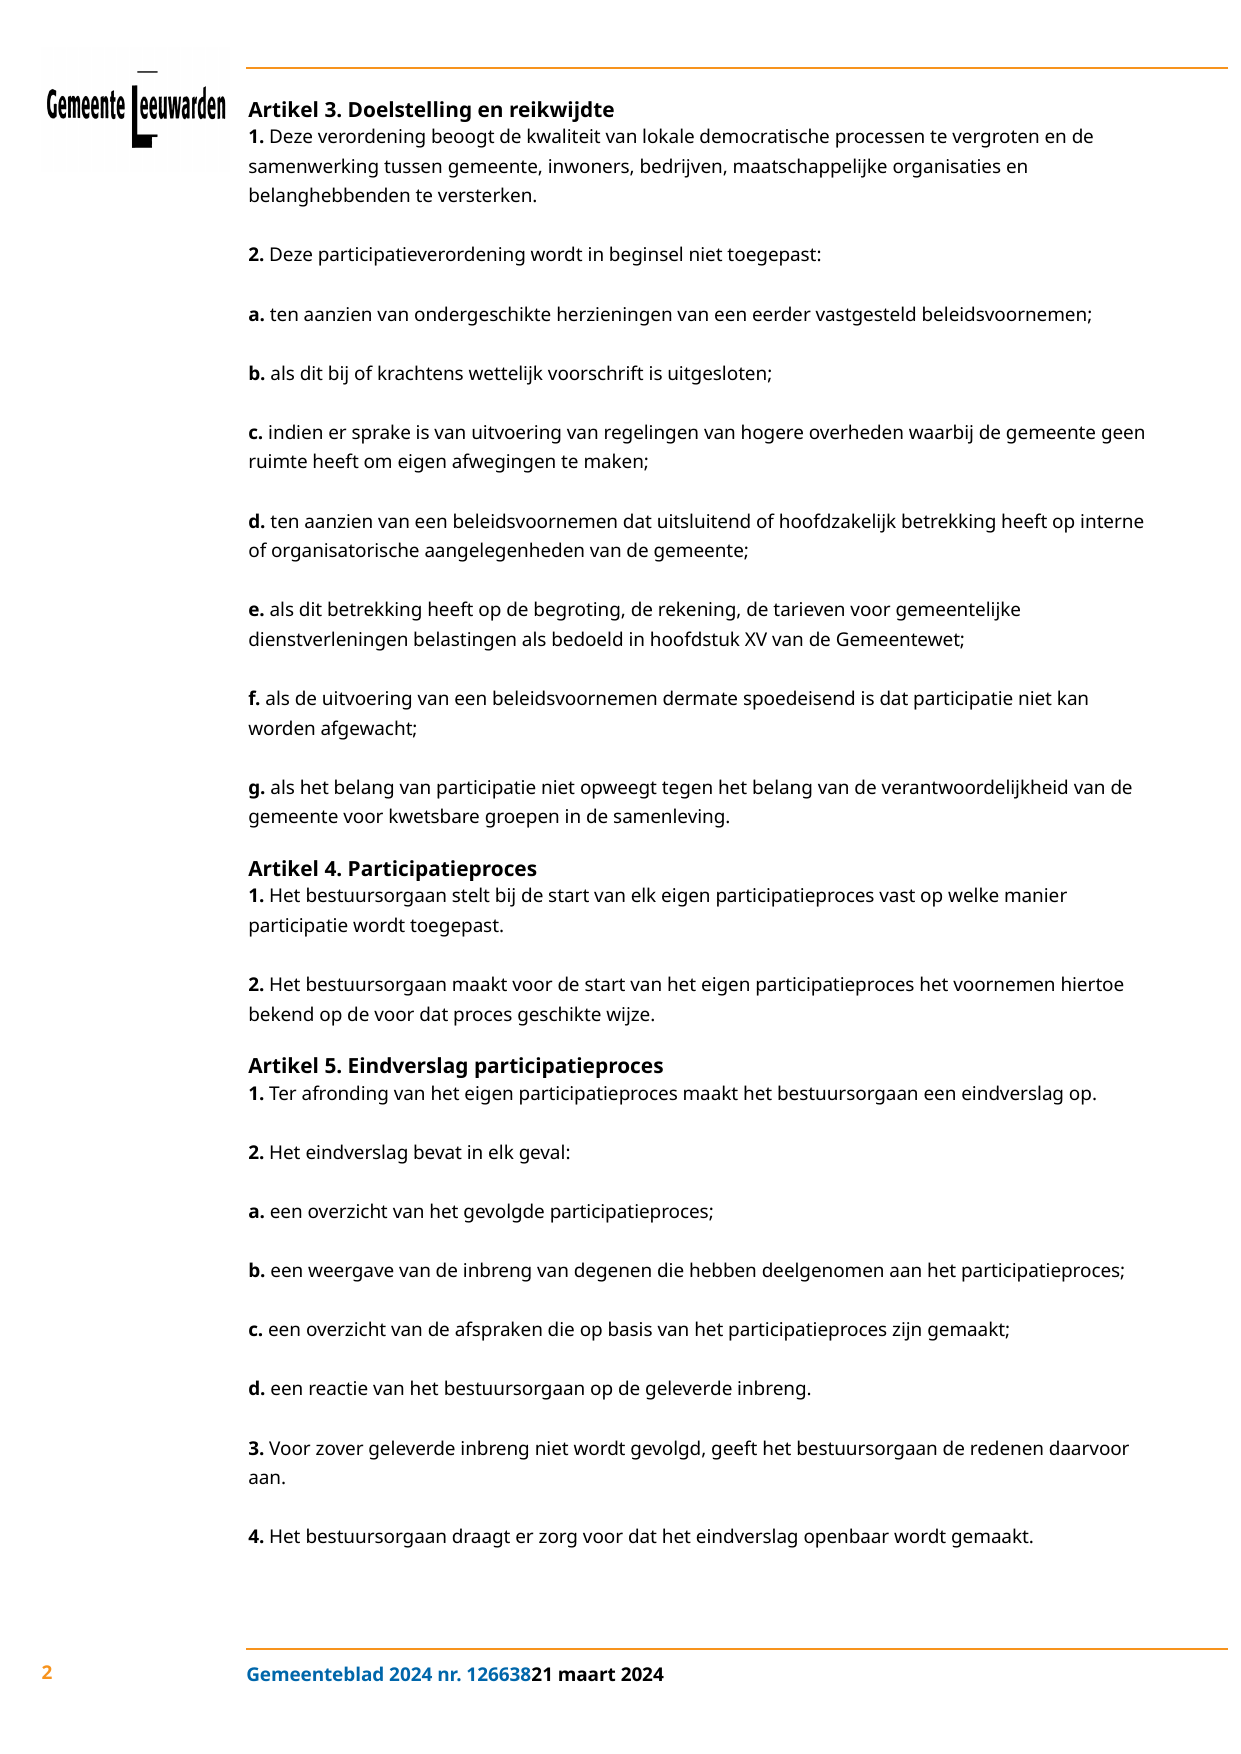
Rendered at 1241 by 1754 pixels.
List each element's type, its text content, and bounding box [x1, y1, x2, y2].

text Artikel 3. Doelstelling en reikwijdte [248, 95, 1152, 123]
text 3. Voor zover geleverde inbreng niet wordt gevolgd, geeft het bestuursorgaan de redenen daarvoor aan. [248, 1435, 1152, 1490]
text Artikel 4. Participatieproces [248, 854, 1152, 882]
text 2. Het eindverslag bevat in elk geval: [248, 1139, 1152, 1164]
text g. als het belang van participatie niet opweegt tegen het belang van de verantwoordelijkheid van de gemeente voor kwetsbare groepen in de samenleving. [248, 774, 1152, 829]
text b. een weergave van de inbreng van degenen die hebben deelgenomen aan het participatieproces; [248, 1257, 1152, 1283]
text c. indien er sprake is van uitvoering van regelingen van hogere overheden waarbij de gemeente geen ruimte heeft om eigen afwegingen te maken; [248, 419, 1152, 474]
text d. ten aanzien van een beleidsvoornemen dat uitsluitend of hoofdzakelijk betrekking heeft op interne of organisatorische aangelegenheden van de gemeente; [248, 508, 1152, 563]
text f. als de uitvoering van een beleidsvoornemen dermate spoedeisend is dat participatie niet kan worden afgewacht; [248, 685, 1152, 741]
text c. een overzicht van de afspraken die op basis van het participatieproces zijn gemaakt; [248, 1316, 1152, 1342]
text Artikel 5. Eindverslag participatieproces [248, 1051, 1152, 1080]
text a. een overzicht van het gevolgde participatieproces; [248, 1198, 1152, 1224]
text a. ten aanzien van ondergeschikte herzieningen van een eerder vastgesteld beleidsvoornemen; [248, 301, 1152, 326]
text 1. Het bestuursorgaan stelt bij de start van elk eigen participatieproces vast op welke manier participatie wordt toegepast. [248, 882, 1152, 938]
picture [41, 47, 231, 172]
text 2. Het bestuursorgaan maakt voor de start van het eigen participatieproces het voornemen hiertoe bekend op de voor dat proces geschikte wijze. [248, 971, 1152, 1027]
text 1. Ter afronding van het eigen participatieproces maakt het bestuursorgaan een eindverslag op. [248, 1080, 1152, 1105]
text 1. Deze verordening beoogt de kwaliteit van lokale democratische processen te vergroten en de samenwerking tussen gemeente, inwoners, bedrijven, maatschappelijke organisaties en belanghebbenden te versterken. [248, 123, 1152, 208]
text d. een reactie van het bestuursorgaan op de geleverde inbreng. [248, 1376, 1152, 1401]
text 2. Deze participatieverordening wordt in beginsel niet toegepast: [248, 242, 1152, 267]
text b. als dit bij of krachtens wettelijk voorschrift is uitgesloten; [248, 360, 1152, 386]
text e. als dit betrekking heeft op de begroting, de rekening, de tarieven voor gemeentelijke dienstverleningen belastingen als bedoeld in hoofdstuk XV van de Gemeentewet; [248, 597, 1152, 652]
text 4. Het bestuursorgaan draagt er zorg voor dat het eindverslag openbaar wordt gemaakt. [248, 1523, 1152, 1549]
